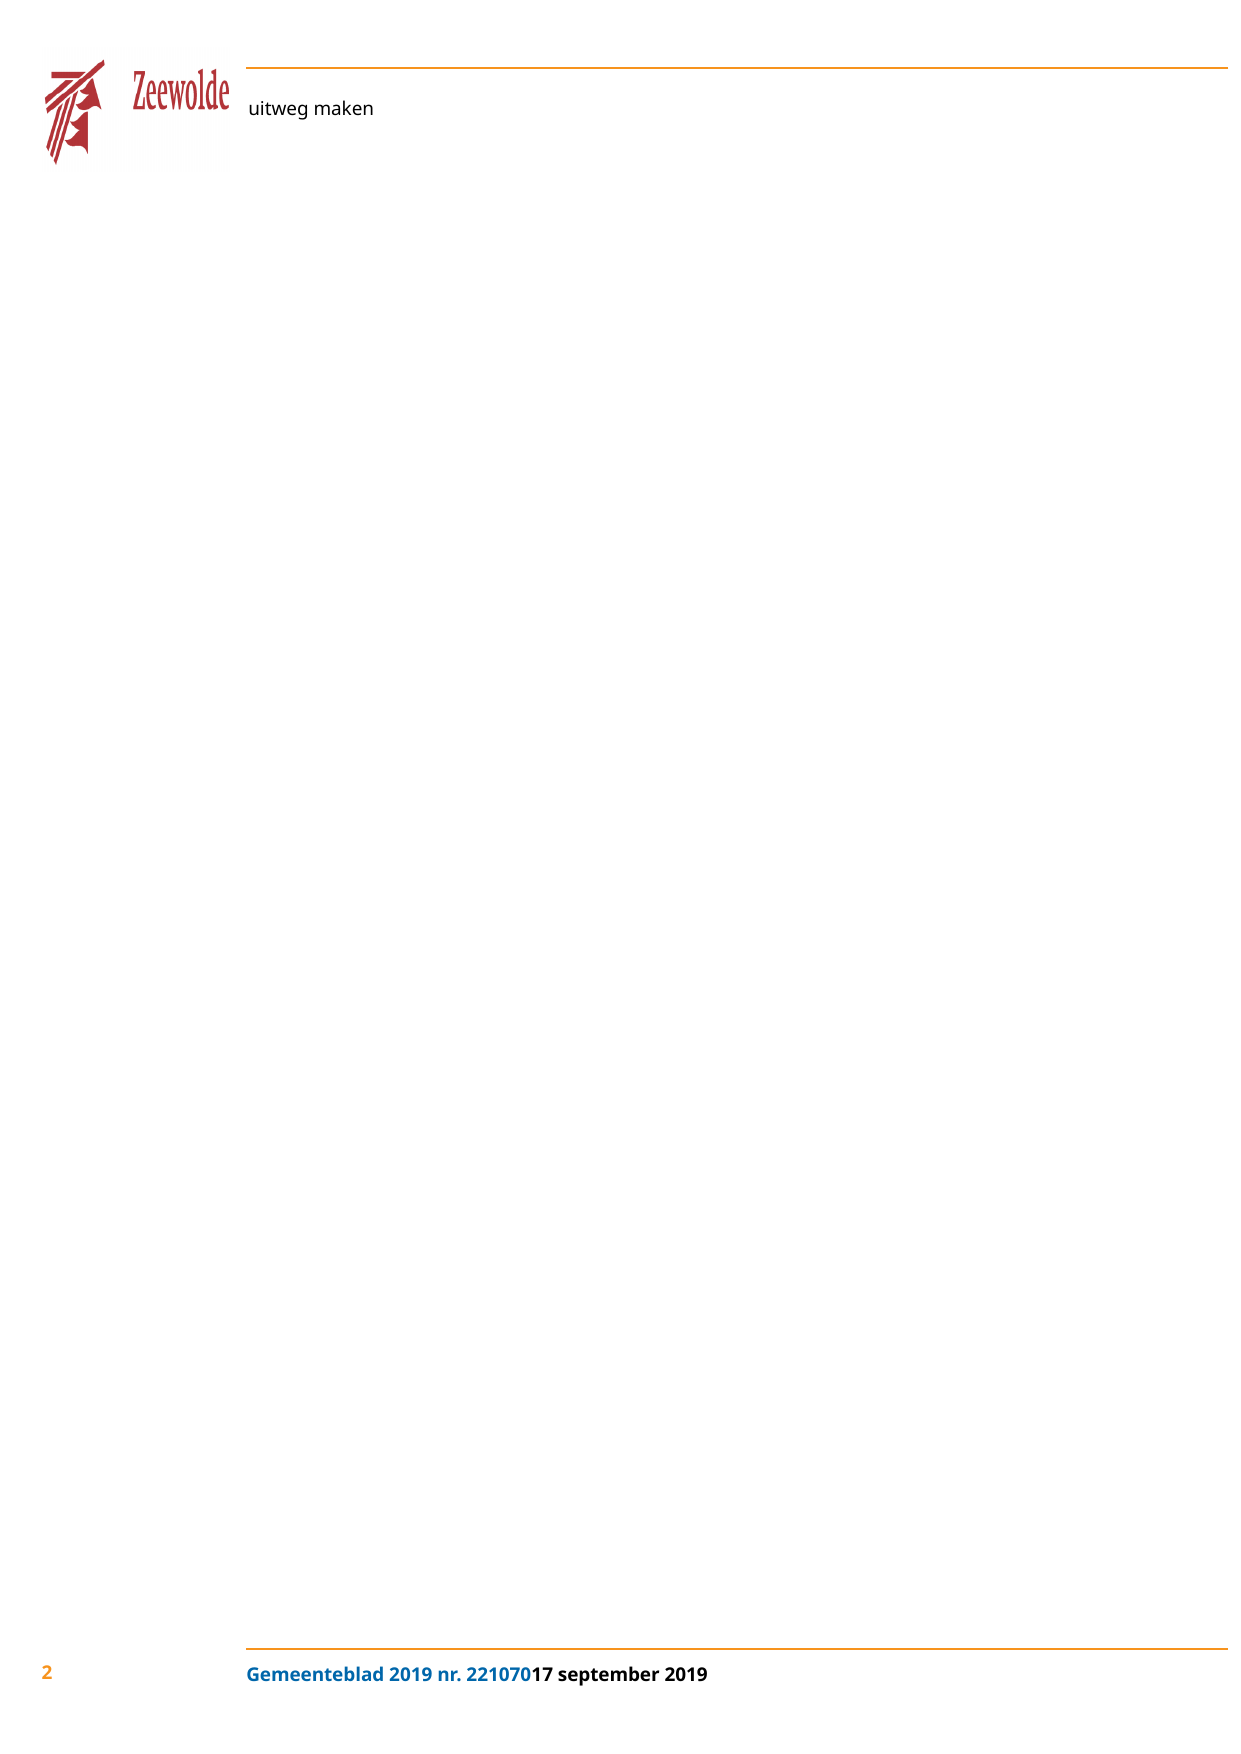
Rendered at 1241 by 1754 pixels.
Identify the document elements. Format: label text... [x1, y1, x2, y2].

text uitweg maken [248, 95, 1152, 121]
picture [41, 47, 231, 172]
